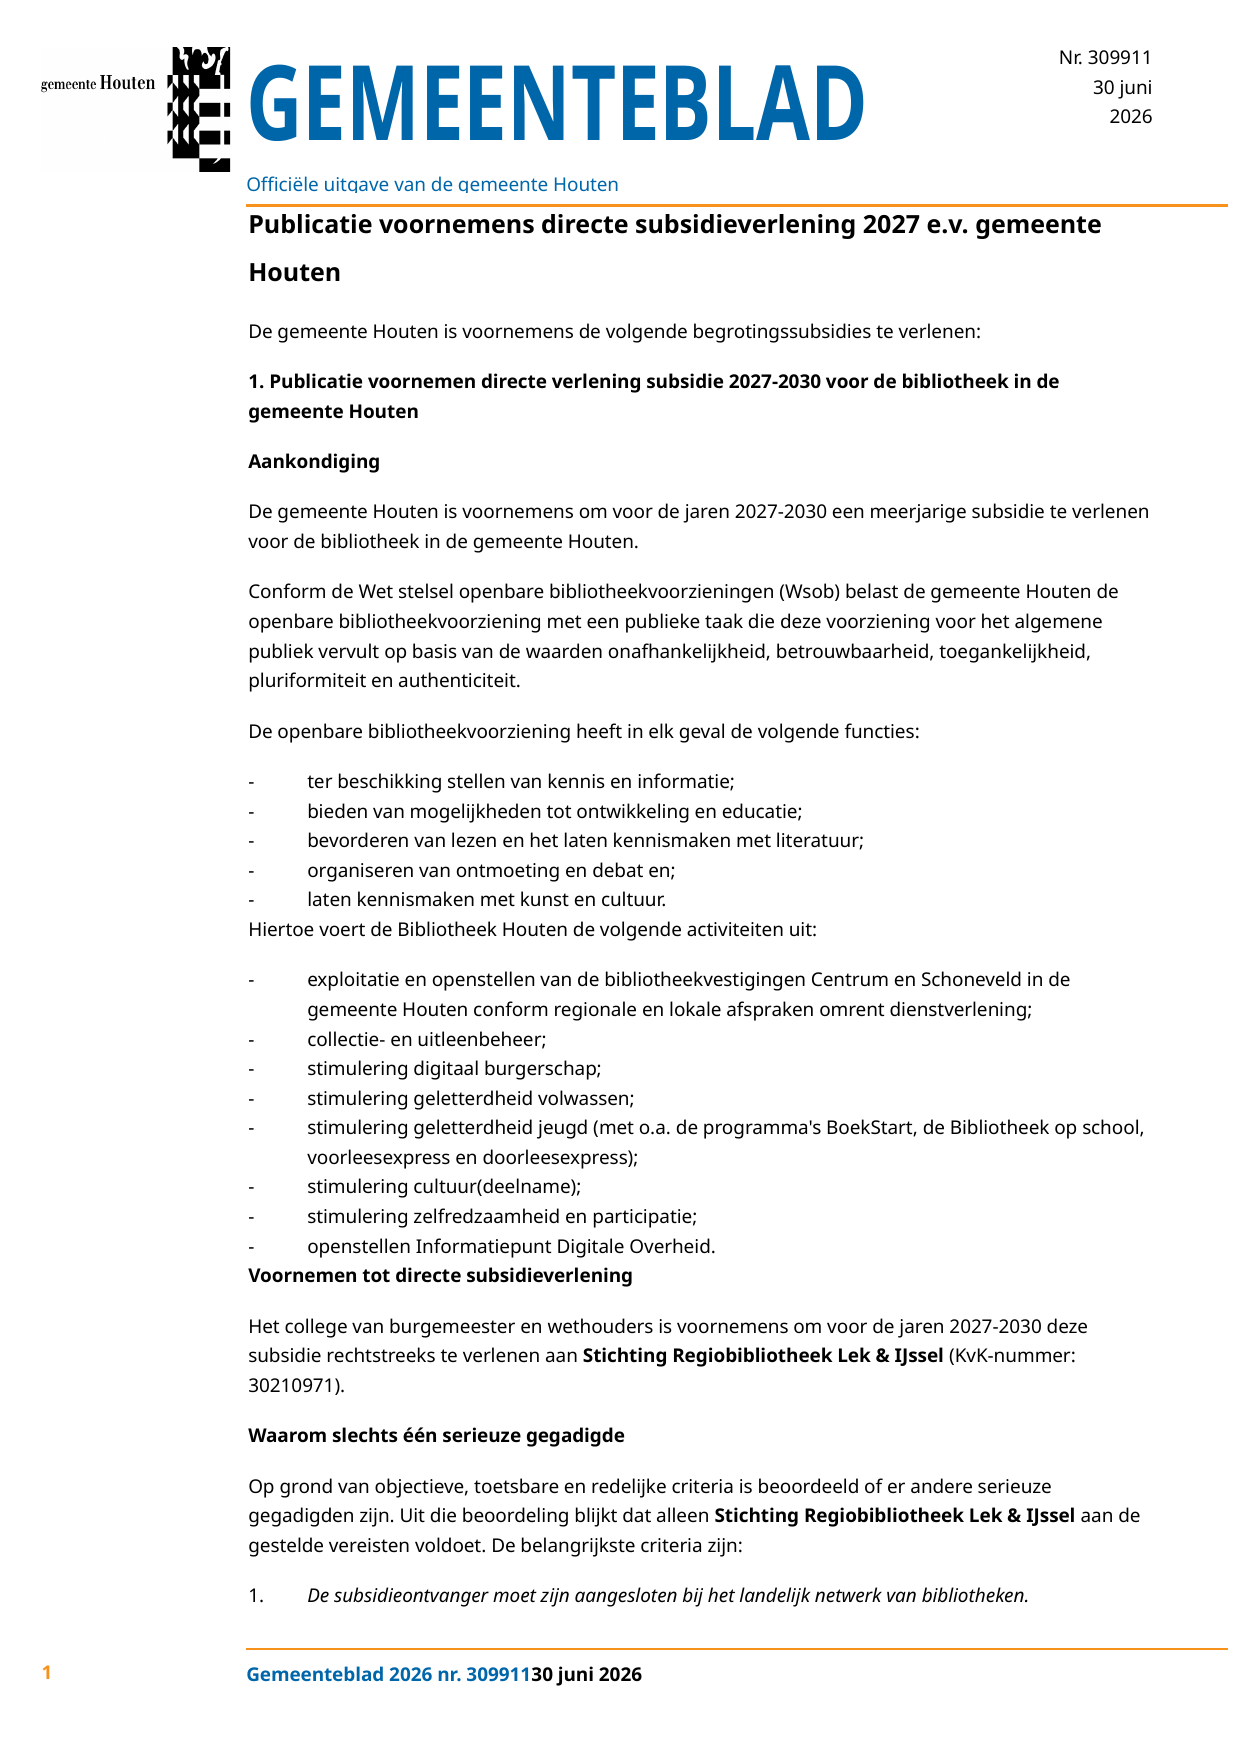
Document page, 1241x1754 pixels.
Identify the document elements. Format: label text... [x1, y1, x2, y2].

list exploitatie en openstellen van de bibliotheekvestigingen Centrum en Schoneveld in de gemeente Houten conform regionale en lokale afspraken omrent dienstverlening; [248, 967, 1152, 1022]
text De gemeente Houten is voornemens de volgende begrotingssubsidies te verlenen: [248, 318, 1152, 344]
list stimulering geletterdheid volwassen; [248, 1085, 1152, 1111]
text 1. Publicatie voornemen directe verlening subsidie 2027-2030 voor de bibliotheek in de gemeente Houten [248, 368, 1152, 424]
text Voornemen tot directe subsidieverlening [248, 1262, 1152, 1288]
list stimulering geletterdheid jeugd (met o.a. de programma's BoekStart, de Bibliotheek op school, voorleesexpress en doorleesexpress); [248, 1114, 1152, 1170]
text Waarom slechts één serieuze gegadigde [248, 1422, 1152, 1448]
list organiseren van ontmoeting en debat en; [248, 857, 1152, 883]
list stimulering zelfredzaamheid en participatie; [248, 1203, 1152, 1229]
list collectie- en uitleenbeheer; [248, 1026, 1152, 1052]
text Conform de Wet stelsel openbare bibliotheekvoorzieningen (Wsob) belast de gemeente Houten de openbare bibliotheekvoorziening met een publieke taak die deze voorziening voor het algemene publiek vervult op basis van de waarden onafhankelijkheid, betrouwbaarheid, toegankelijkheid, pluriformiteit en authenticiteit. [248, 579, 1152, 693]
text De openbare bibliotheekvoorziening heeft in elk geval de volgende functies: [248, 718, 1152, 744]
text Het college van burgemeester en wethouders is voornemens om voor de jaren 2027-2030 deze subsidie rechtstreeks te verlenen aan Stichting Regiobibliotheek Lek & IJssel (KvK-nummer: 30210971). [248, 1313, 1152, 1398]
text Hiertoe voert de Bibliotheek Houten de volgende activiteiten uit: [248, 916, 1152, 942]
list laten kennismaken met kunst en cultuur. [248, 887, 1152, 912]
text De gemeente Houten is voornemens om voor de jaren 2027-2030 een meerjarige subsidie te verlenen voor de bibliotheek in de gemeente Houten. [248, 499, 1152, 554]
list stimulering cultuur(deelname); [248, 1174, 1152, 1199]
text Op grond van objectieve, toetsbare en redelijke criteria is beoordeeld of er andere serieuze gegadigden zijn. Uit die beoordeling blijkt dat alleen Stichting Regiobibliotheek Lek & IJssel aan de gestelde vereisten voldoet. De belangrijkste criteria zijn: [248, 1473, 1152, 1558]
list openstellen Informatiepunt Digitale Overheid. [248, 1233, 1152, 1259]
list De subsidieontvanger moet zijn aangesloten bij het landelijk netwerk van bibliotheken. [248, 1582, 1152, 1608]
list ter beschikking stellen van kennis en informatie; [248, 768, 1152, 794]
list stimulering digitaal burgerschap; [248, 1055, 1152, 1081]
list bieden van mogelijkheden tot ontwikkeling en educatie; [248, 798, 1152, 824]
text Publicatie voornemens directe subsidieverlening 2027 e.v. gemeente Houten [248, 207, 1152, 288]
picture [41, 47, 231, 172]
list bevorderen van lezen en het laten kennismaken met literatuur; [248, 827, 1152, 853]
text Aankondiging [248, 448, 1152, 474]
